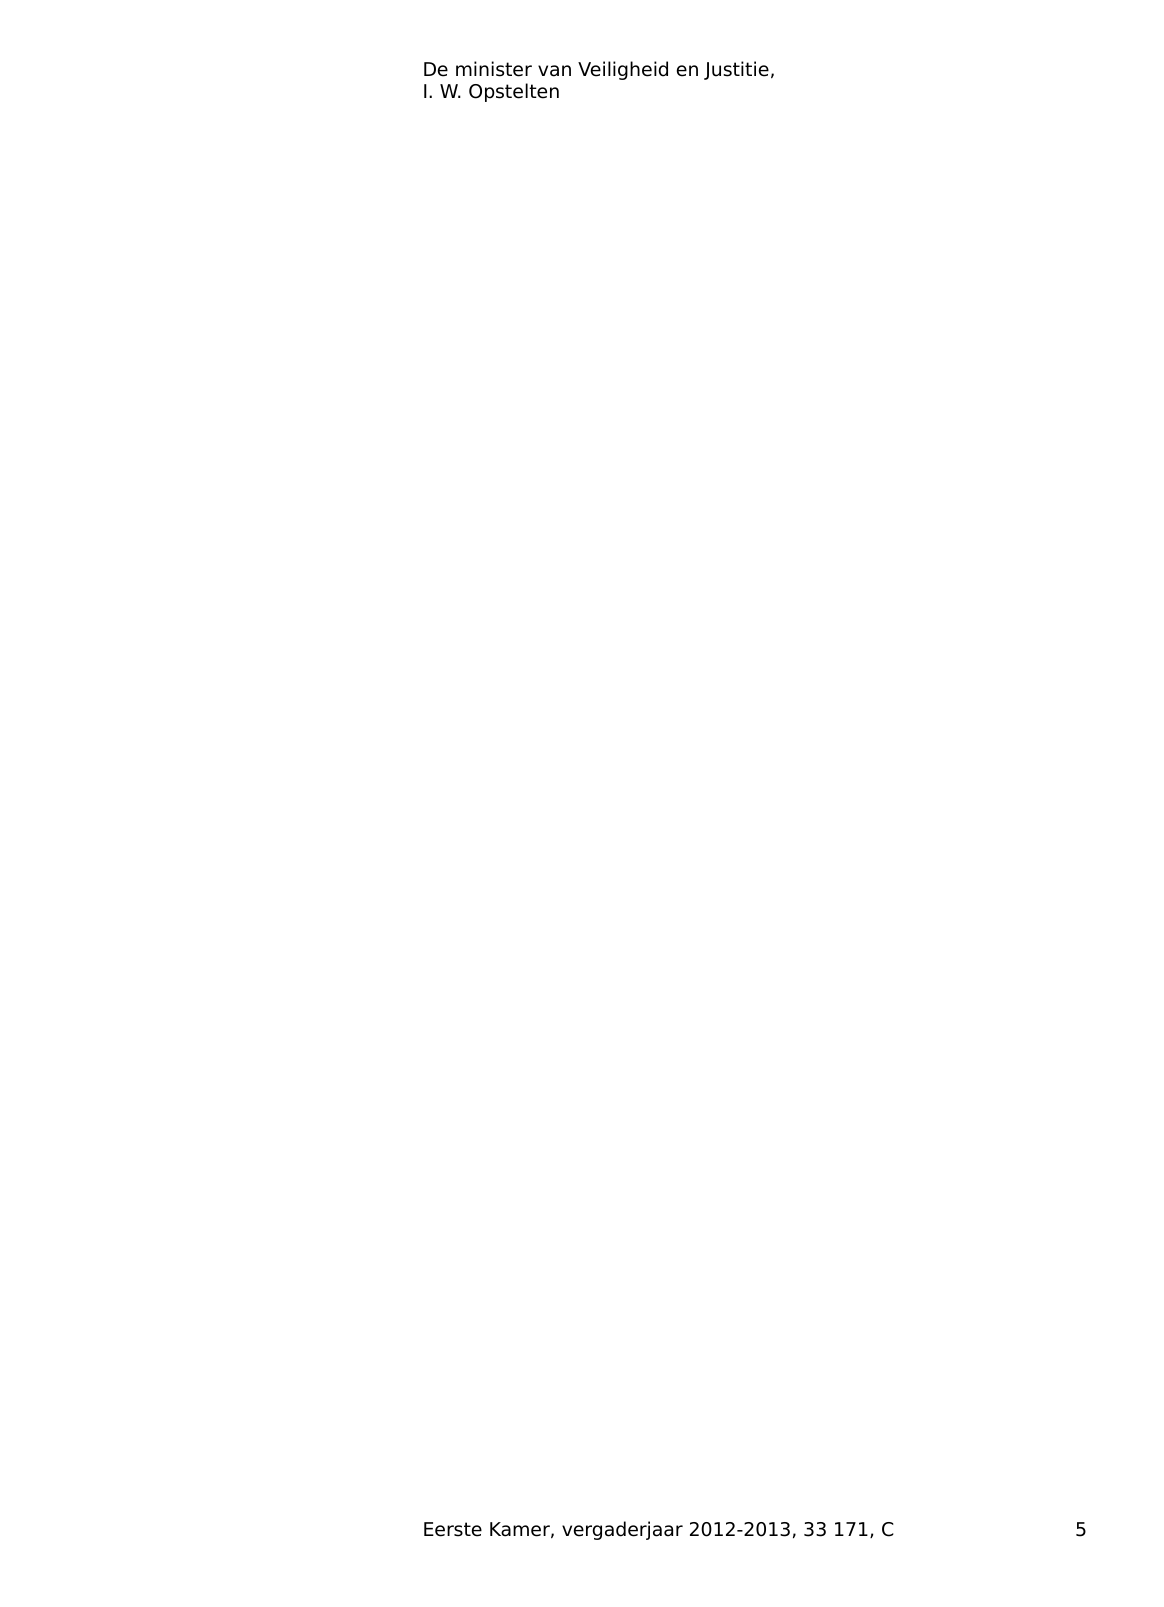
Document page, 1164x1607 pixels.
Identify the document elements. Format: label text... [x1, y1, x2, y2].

text De minister van Veiligheid en Justitie, I. W. Opstelten [422, 59, 1087, 103]
